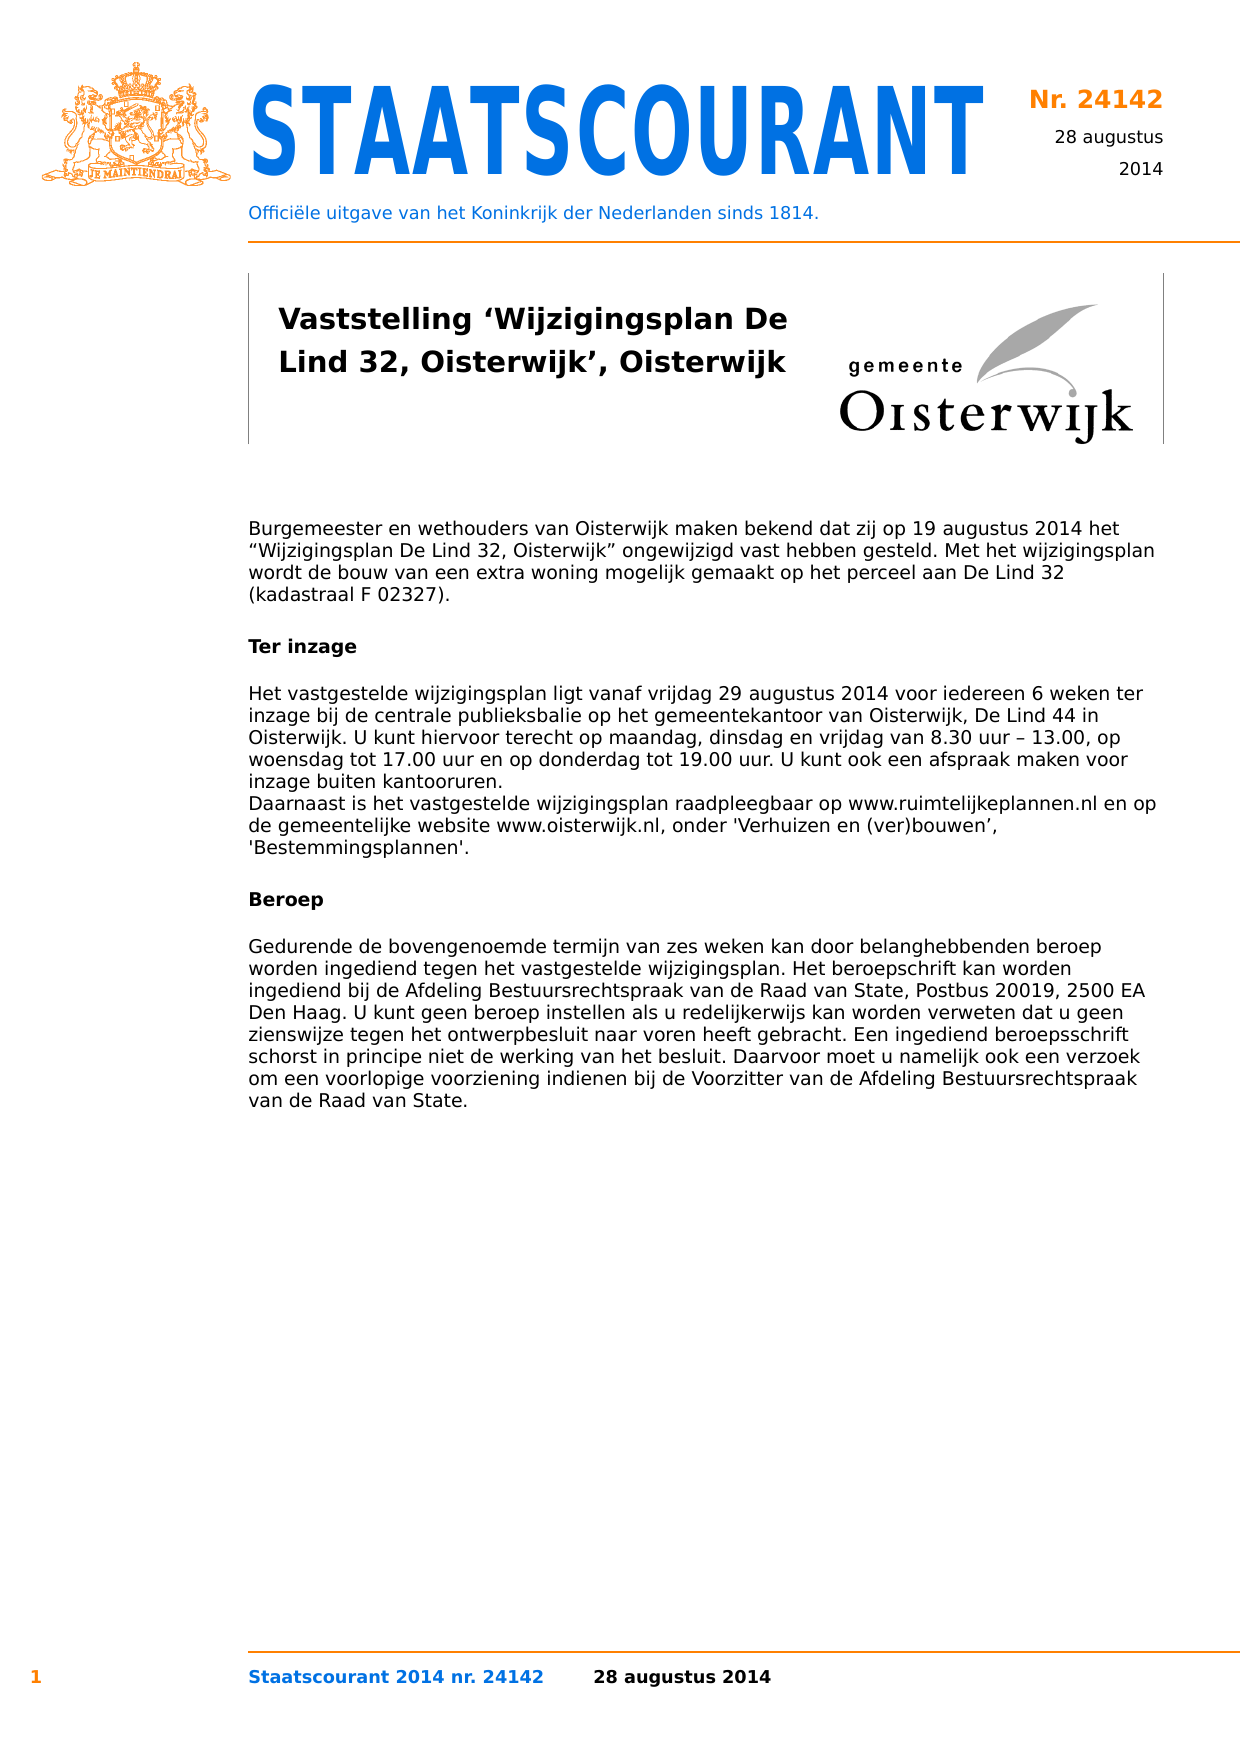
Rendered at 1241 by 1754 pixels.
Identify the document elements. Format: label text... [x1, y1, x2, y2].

table_header [25, 62, 248, 241]
subtitle Beroep [248, 889, 1163, 911]
table_header STAATSCOURANT [248, 62, 998, 203]
text Het vastgestelde wijzigingsplan ligt vanaf vrijdag 29 augustus 2014 voor iedereen 6 weken ter inzage bij de centrale publieksbalie op het gemeentekantoor van Oisterwijk, De Lind 44 in Oisterwijk. U kunt hiervoor terecht op maandag, dinsdag en vrijdag van 8.30 uur – 13.00, op woensdag tot 17.00 uur en op donderdag tot 19.00 uur. U kunt ook een afspraak maken voor inzage buiten kantooruren. [248, 683, 1163, 793]
text Gedurende de bovengenoemde termijn van zes weken kan door belanghebbenden beroep worden ingediend tegen het vastgestelde wijzigingsplan. Het beroepschrift kan worden ingediend bij de Afdeling Bestuursrechtspraak van de Raad van State, Postbus 20019, 2500 EA Den Haag. U kunt geen beroep instellen als u redelijkerwijs kan worden verweten dat u geen zienswijze tegen het ontwerpbesluit naar voren heeft gebracht. Een ingediend beroepsschrift schorst in principe niet de werking van het besluit. Daarvoor moet u namelijk ook een verzoek om een voorlopige voorziening indienen bij de Voorzitter van de Afdeling Bestuursrechtspraak van de Raad van State. [248, 936, 1163, 1112]
table_header Nr. 24142 [998, 62, 1240, 121]
table_cell 2014 [998, 153, 1240, 203]
picture [41, 62, 231, 186]
table_cell 28 augustus [998, 121, 1240, 153]
table_cell Officiële uitgave van het Koninkrijk der Nederlanden sinds 1814. [248, 203, 1240, 241]
subtitle Vaststelling ‘Wijzigingsplan De Lind 32, Oisterwijk’, Oisterwijk [249, 273, 1163, 444]
text Daarnaast is het vastgestelde wijzigingsplan raadpleegbaar op www.ruimtelijkeplannen.nl en op de gemeentelijke website www.oisterwijk.nl, onder 'Verhuizen en (ver)bouwen’, 'Bestemmingsplannen'. [248, 793, 1163, 859]
subtitle Ter inzage [248, 636, 1163, 658]
picture [838, 302, 1134, 445]
text Burgemeester en wethouders van Oisterwijk maken bekend dat zij op 19 augustus 2014 het “Wijzigingsplan De Lind 32, Oisterwijk” ongewijzigd vast hebben gesteld. Met het wijzigingsplan wordt de bouw van een extra woning mogelijk gemaakt op het perceel aan De Lind 32 (kadastraal F 02327). [248, 518, 1163, 606]
